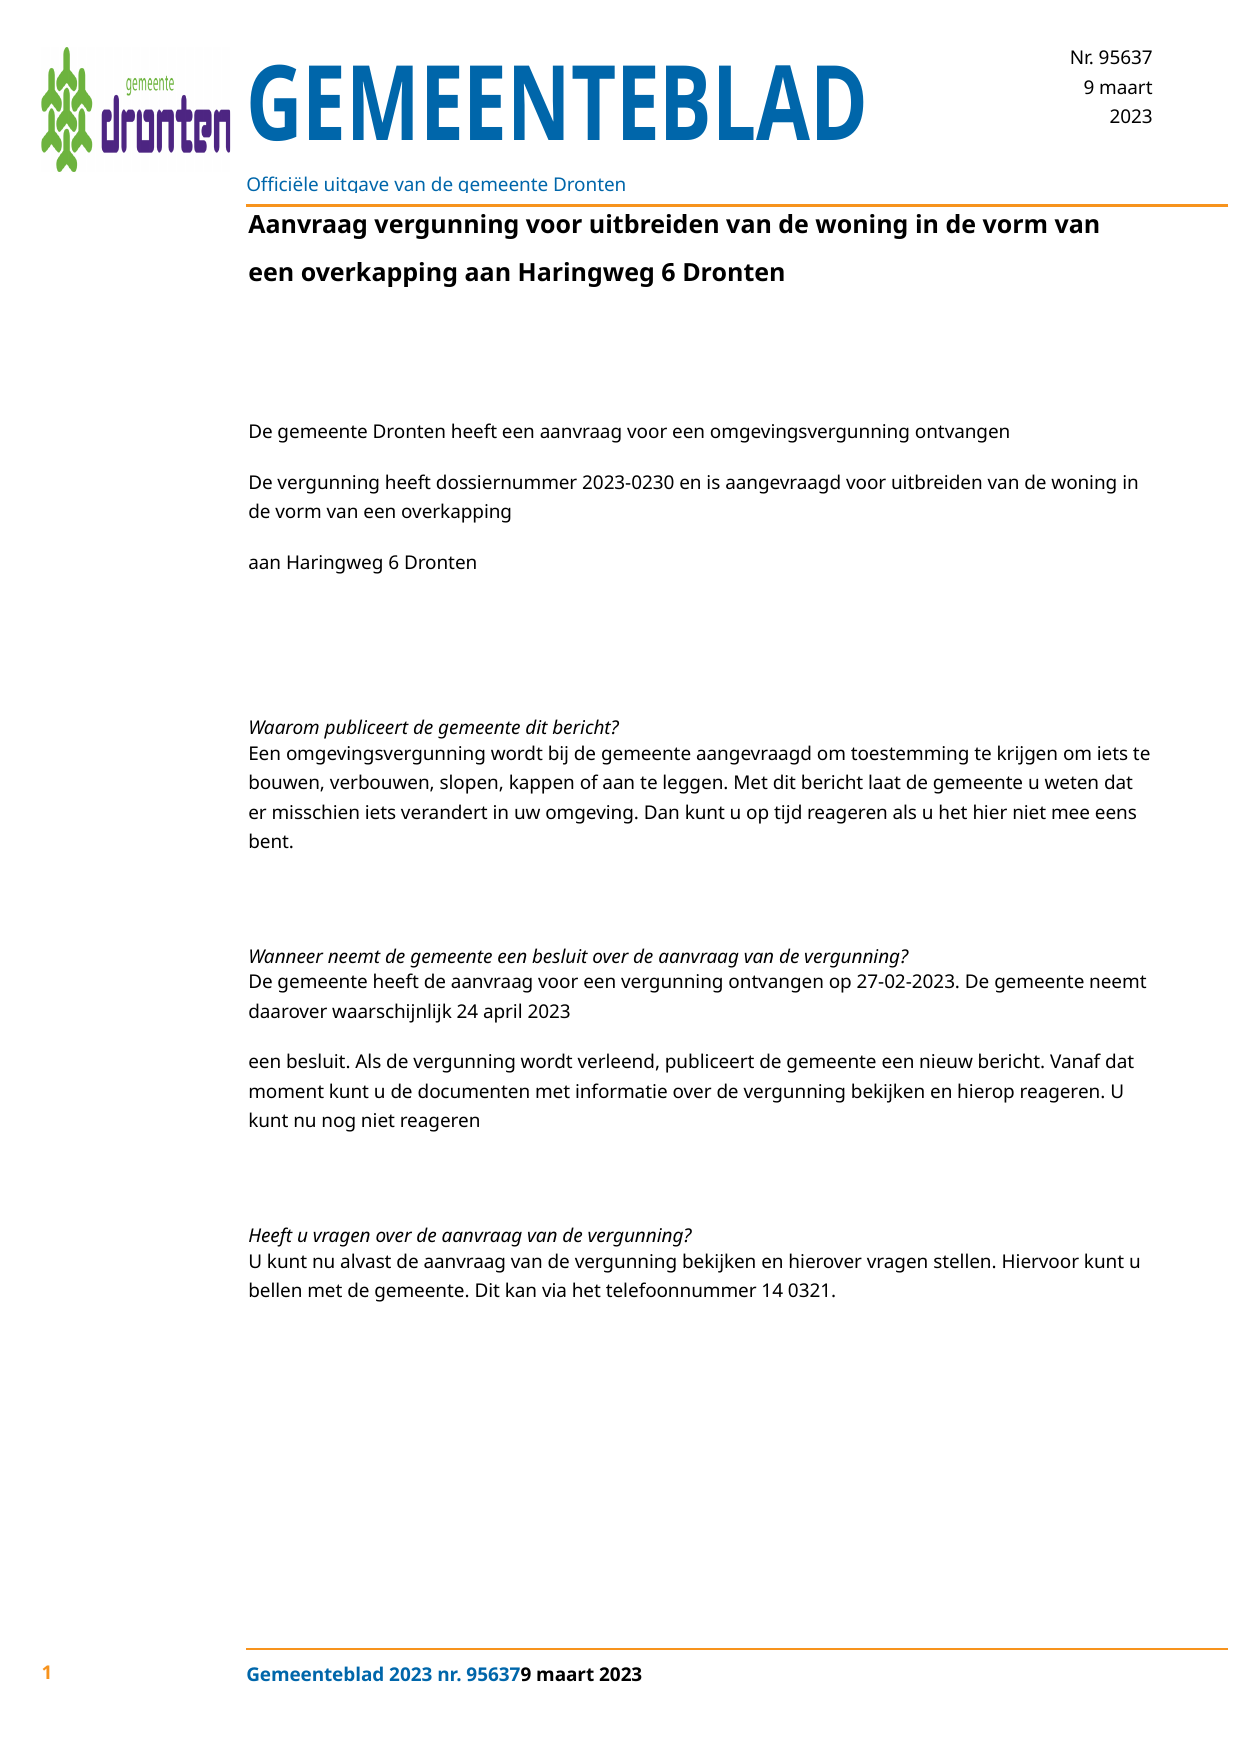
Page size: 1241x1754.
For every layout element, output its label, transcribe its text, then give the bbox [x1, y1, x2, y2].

text een besluit. Als de vergunning wordt verleend, publiceert de gemeente een nieuw bericht. Vanaf dat moment kunt u de documenten met informatie over de vergunning bekijken en hierop reageren. U kunt nu nog niet reageren [248, 1048, 1152, 1133]
picture [41, 47, 231, 172]
text De gemeente Dronten heeft een aanvraag voor een omgevingsvergunning ontvangen [248, 419, 1152, 444]
text Een omgevingsvergunning wordt bij de gemeente aangevraagd om toestemming te krijgen om iets te bouwen, verbouwen, slopen, kappen of aan te leggen. Met dit bericht laat de gemeente u weten dat er misschien iets verandert in uw omgeving. Dan kunt u op tijd reageren als u het hier niet mee eens bent. [248, 740, 1152, 854]
text Heeft u vragen over de aanvraag van de vergunning? [248, 1222, 1152, 1248]
text De gemeente heeft de aanvraag voor een vergunning ontvangen op 27-02-2023. De gemeente neemt daarover waarschijnlijk 24 april 2023 [248, 968, 1152, 1024]
text Waarom publiceert de gemeente dit bericht? [248, 714, 1152, 740]
text U kunt nu alvast de aanvraag van de vergunning bekijken en hierover vragen stellen. Hiervoor kunt u bellen met de gemeente. Dit kan via het telefoonnummer 14 0321. [248, 1248, 1152, 1303]
text Aanvraag vergunning voor uitbreiden van de woning in de vorm van een overkapping aan Haringweg 6 Dronten [248, 207, 1152, 288]
text Wanneer neemt de gemeente een besluit over de aanvraag van de vergunning? [248, 943, 1152, 968]
text aan Haringweg 6 Dronten [248, 549, 1152, 575]
text De vergunning heeft dossiernummer 2023-0230 en is aangevraagd voor uitbreiden van de woning in de vorm van een overkapping [248, 469, 1152, 524]
